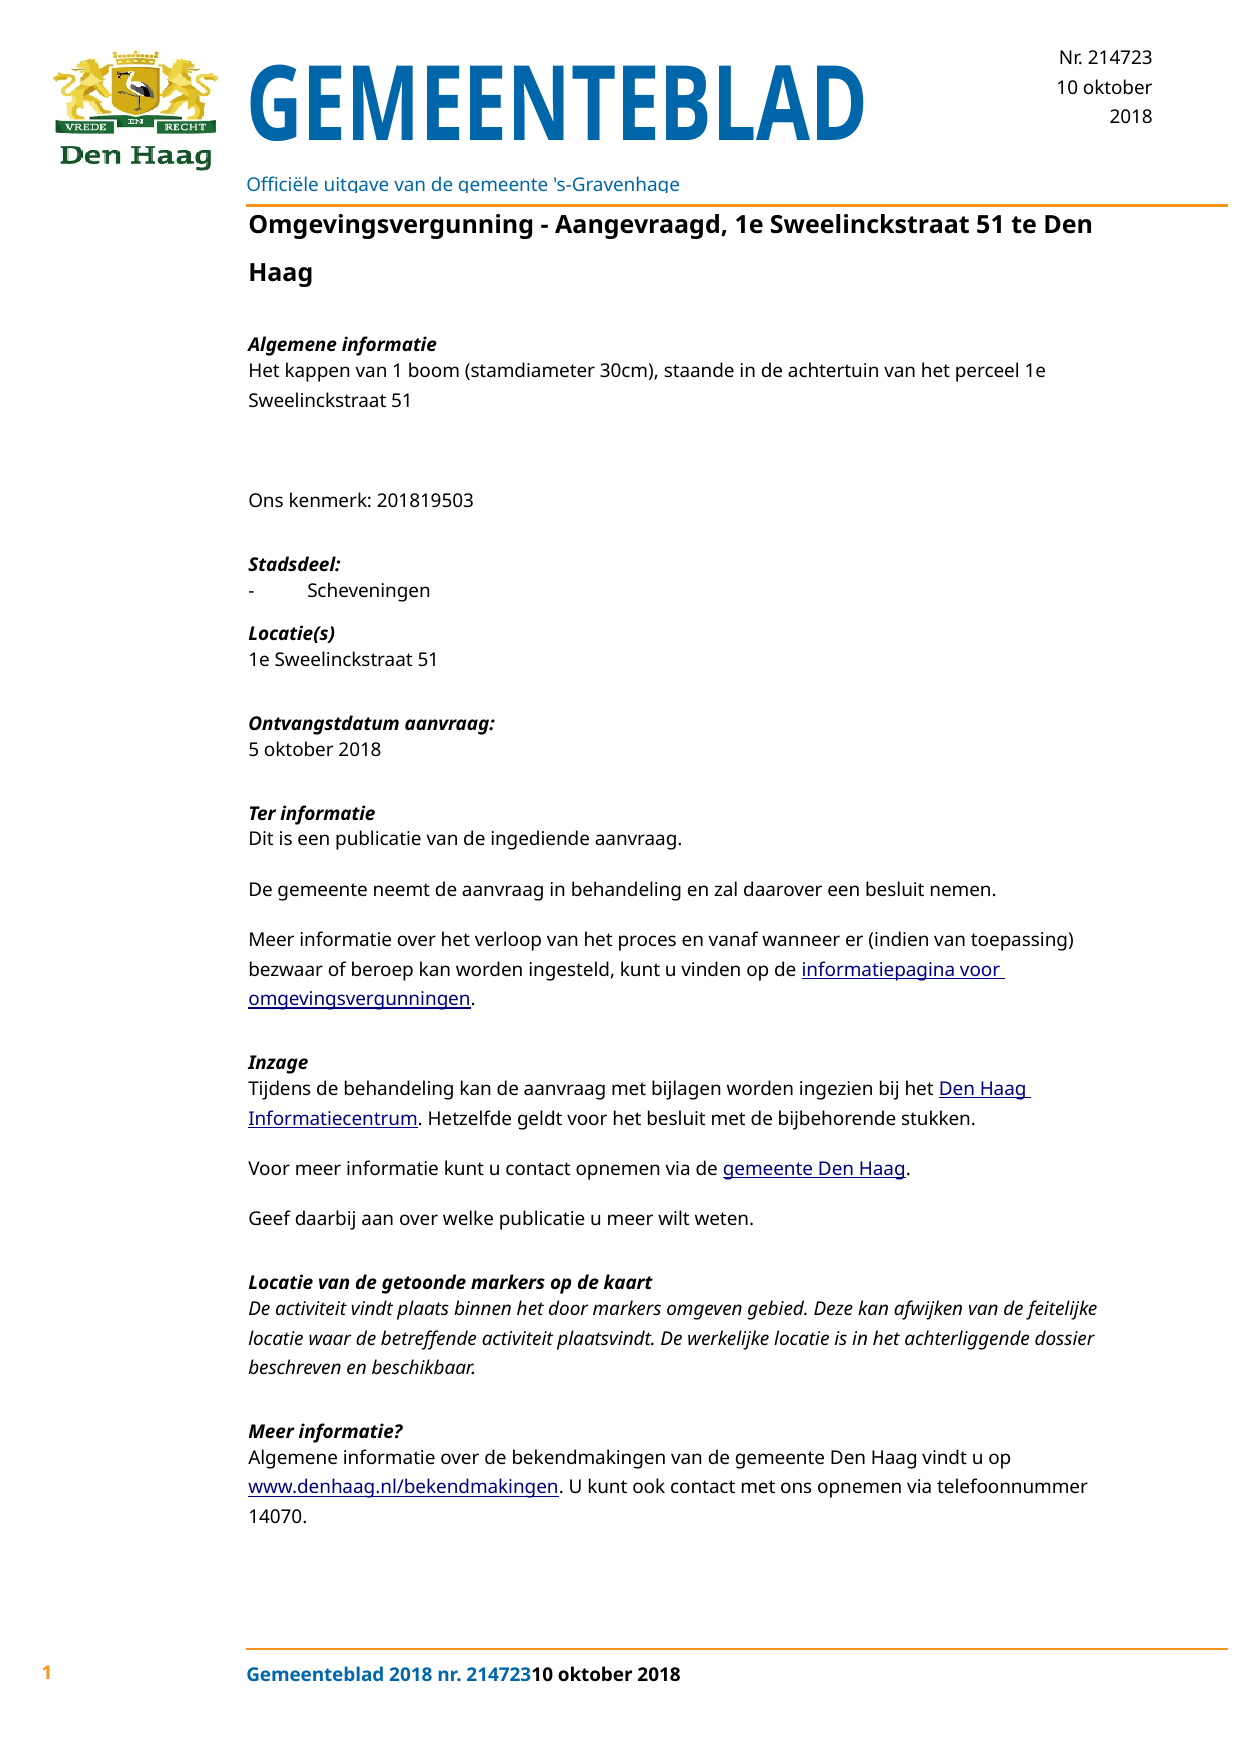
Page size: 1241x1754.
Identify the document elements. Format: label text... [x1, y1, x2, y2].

list Scheveningen [248, 577, 1152, 603]
text 1e Sweelinckstraat 51 [248, 646, 1152, 672]
text Het kappen van 1 boom (stamdiameter 30cm), staande in de achtertuin van het perceel 1e Sweelinckstraat 51 [248, 357, 1152, 412]
text 5 oktober 2018 [248, 736, 1152, 762]
text Meer informatie over het verloop van het proces en vanaf wanneer er (indien van toepassing) bezwaar of beroep kan worden ingesteld, kunt u vinden op de informatiepagina voor omgevingsvergunningen. [248, 926, 1152, 1011]
text Inzage [248, 1049, 1152, 1075]
picture [41, 47, 231, 172]
text Ontvangstdatum aanvraag: [248, 710, 1152, 736]
text Algemene informatie over de bekendmakingen van de gemeente Den Haag vindt u op www.denhaag.nl/bekendmakingen. U kunt ook contact met ons opnemen via telefoonnummer 14070. [248, 1444, 1152, 1529]
text Omgevingsvergunning - Aangevraagd, 1e Sweelinckstraat 51 te Den Haag [248, 207, 1152, 288]
text De gemeente neemt de aanvraag in behandeling en zal daarover een besluit nemen. [248, 876, 1152, 902]
text Locatie(s) [248, 620, 1152, 646]
text Algemene informatie [248, 331, 1152, 357]
text Voor meer informatie kunt u contact opnemen via de gemeente Den Haag. [248, 1155, 1152, 1181]
text Geef daarbij aan over welke publicatie u meer wilt weten. [248, 1206, 1152, 1231]
text Locatie van de getoonde markers op de kaart [248, 1269, 1152, 1295]
text Meer informatie? [248, 1418, 1152, 1444]
text Ter informatie [248, 800, 1152, 826]
text De activiteit vindt plaats binnen het door markers omgeven gebied. Deze kan afwijken van de feitelijke locatie waar de betreffende activiteit plaatsvindt. De werkelijke locatie is in het achterliggende dossier beschreven en beschikbaar. [248, 1295, 1152, 1380]
text Stadsdeel: [248, 552, 1152, 577]
text Ons kenmerk: 201819503 [248, 488, 1152, 513]
text Tijdens de behandeling kan de aanvraag met bijlagen worden ingezien bij het Den Haag Informatiecentrum. Hetzelfde geldt voor het besluit met de bijbehorende stukken. [248, 1075, 1152, 1131]
text Dit is een publicatie van de ingediende aanvraag. [248, 826, 1152, 851]
